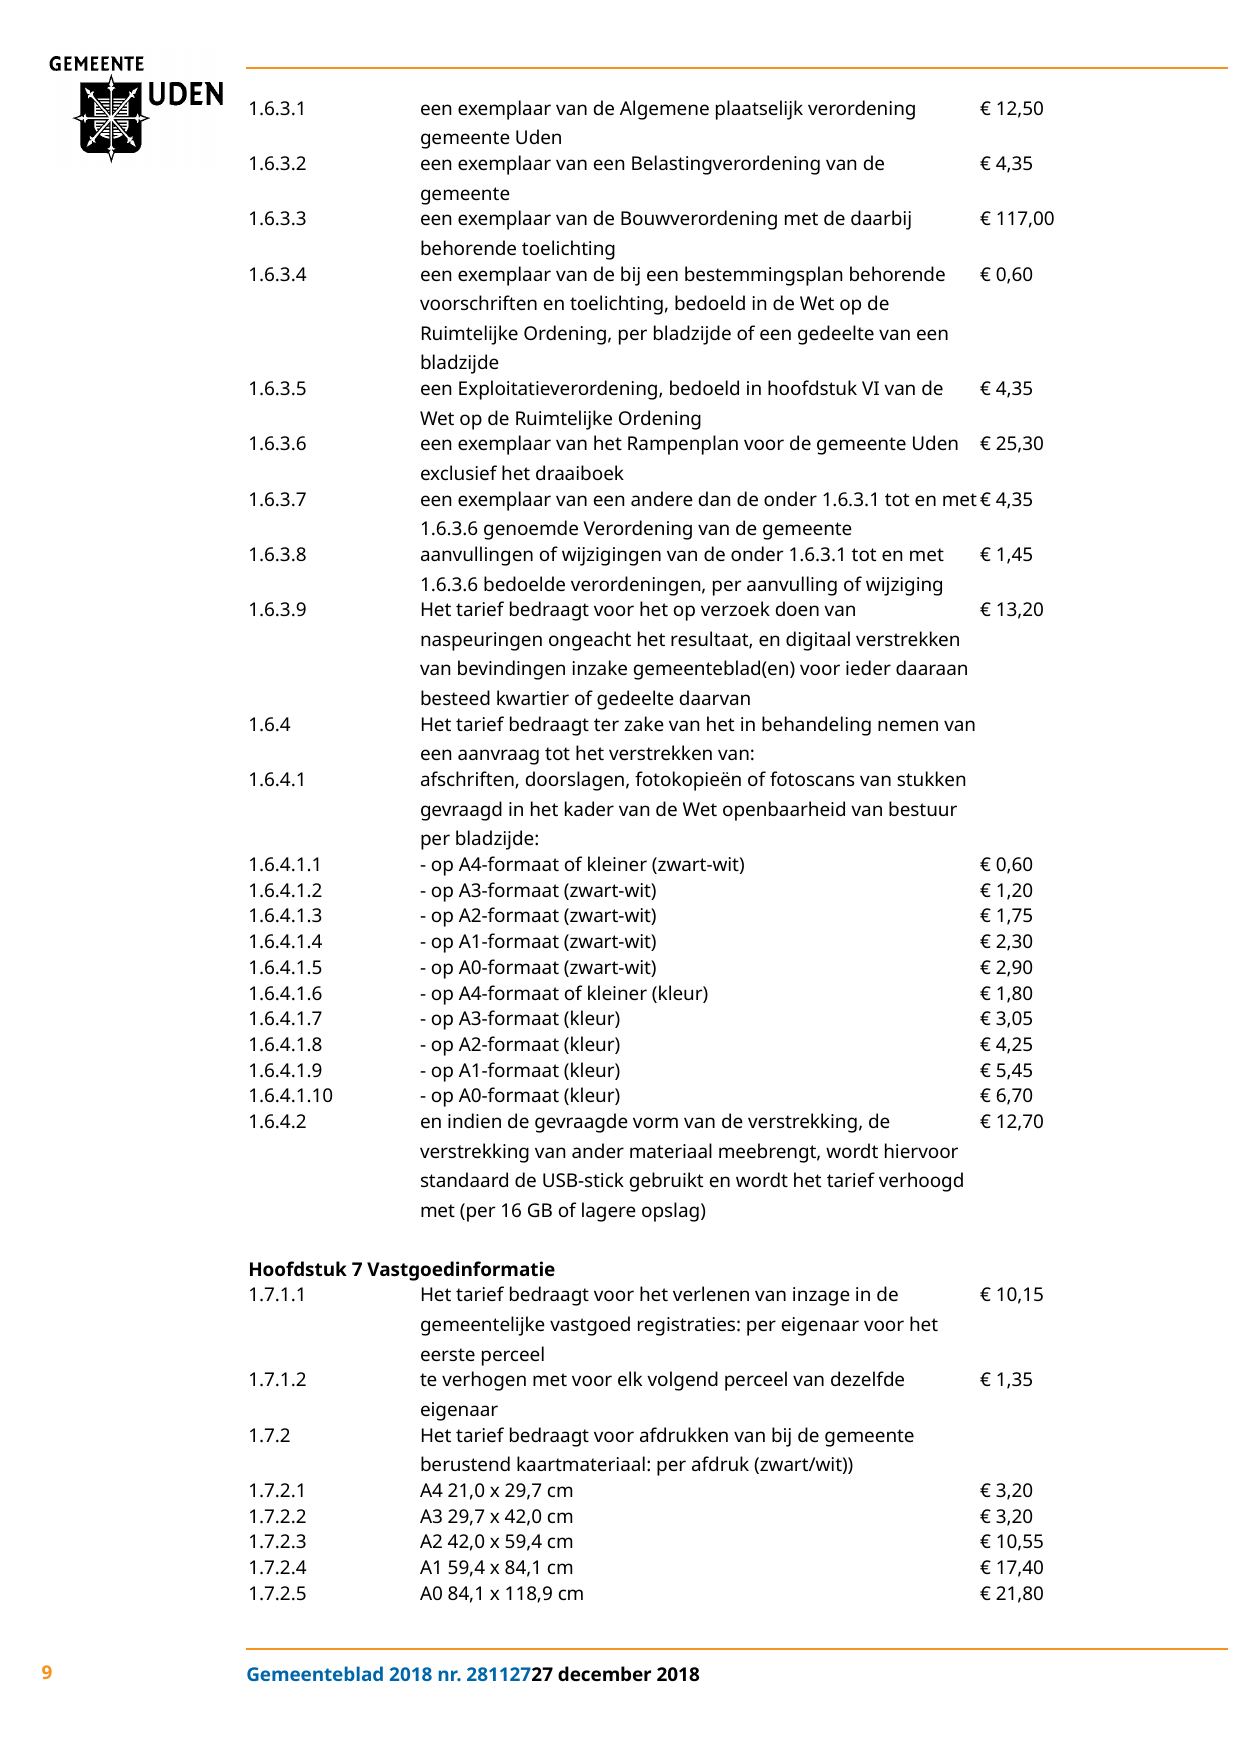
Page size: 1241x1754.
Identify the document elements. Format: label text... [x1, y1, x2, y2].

table_cell € 1,75 [980, 903, 1152, 928]
table_cell - op A2-formaat (kleur) [420, 1031, 980, 1057]
table_cell [980, 1422, 1152, 1477]
table_cell [980, 766, 1152, 851]
table_cell - op A3-formaat (zwart-wit) [420, 877, 980, 903]
table_cell 1.6.4.1.4 [248, 928, 420, 954]
table_cell - op A2-formaat (zwart-wit) [420, 903, 980, 928]
table_cell 1.6.3.2 [248, 150, 420, 205]
table_cell € 3,20 [980, 1477, 1152, 1503]
table_cell een exemplaar van de Algemene plaatselijk verordening gemeente Uden [420, 95, 980, 150]
table_cell afschriften, doorslagen, fotokopieën of fotoscans van stukken gevraagd in het kader van de Wet openbaarheid van bestuur per bladzijde: [420, 766, 980, 851]
table_cell € 1,80 [980, 980, 1152, 1006]
table_cell € 5,45 [980, 1057, 1152, 1083]
table_cell € 2,30 [980, 928, 1152, 954]
table_cell € 17,40 [980, 1554, 1152, 1580]
table_cell - op A1-formaat (kleur) [420, 1057, 980, 1083]
table_cell A2 42,0 x 59,4 cm [420, 1529, 980, 1554]
table_cell 1.7.2 [248, 1422, 420, 1477]
table_cell 1.6.4.1.10 [248, 1083, 420, 1108]
table_cell 1.6.4.1.6 [248, 980, 420, 1006]
table_cell 1.6.4.1.2 [248, 877, 420, 903]
table_cell 1.6.4.1.8 [248, 1031, 420, 1057]
table_cell Het tarief bedraagt voor afdrukken van bij de gemeente berustend kaartmateriaal: per afdruk (zwart/wit)) [420, 1422, 980, 1477]
table_cell 1.6.3.7 [248, 486, 420, 541]
table_cell 1.7.1.1 [248, 1282, 420, 1366]
table_cell een exemplaar van een Belastingverordening van de gemeente [420, 150, 980, 205]
table_cell A4 21,0 x 29,7 cm [420, 1477, 980, 1503]
table_cell een Exploitatieverordening, bedoeld in hoofdstuk VI van de Wet op de Ruimtelijke Ordening [420, 375, 980, 431]
table_cell € 3,20 [980, 1503, 1152, 1528]
table_cell € 4,35 [980, 375, 1152, 431]
table_cell [980, 711, 1152, 766]
table_cell € 13,20 [980, 596, 1152, 711]
table_cell A1 59,4 x 84,1 cm [420, 1554, 980, 1580]
table_cell 1.6.3.4 [248, 261, 420, 375]
table_cell € 0,60 [980, 261, 1152, 375]
table_cell € 117,00 [980, 205, 1152, 261]
table_cell € 2,90 [980, 954, 1152, 980]
table_cell 1.6.3.9 [248, 596, 420, 711]
table_cell - op A3-formaat (kleur) [420, 1006, 980, 1031]
table_cell te verhogen met voor elk volgend perceel van dezelfde eigenaar [420, 1366, 980, 1422]
table_cell Het tarief bedraagt voor het verlenen van inzage in de gemeentelijke vastgoed registraties: per eigenaar voor het eerste perceel [420, 1282, 980, 1366]
table_cell € 1,35 [980, 1366, 1152, 1422]
table_cell 1.6.3.8 [248, 541, 420, 596]
table_cell 1.7.1.2 [248, 1366, 420, 1422]
table_cell 1.6.4.1.3 [248, 903, 420, 928]
table_cell 1.7.2.4 [248, 1554, 420, 1580]
table_cell en indien de gevraagde vorm van de verstrekking, de verstrekking van ander materiaal meebrengt, wordt hiervoor standaard de USB-stick gebruikt en wordt het tarief verhoogd met (per 16 GB of lagere opslag) [420, 1109, 980, 1223]
table_cell € 25,30 [980, 431, 1152, 486]
table_cell - op A1-formaat (zwart-wit) [420, 928, 980, 954]
picture [41, 47, 231, 172]
table_cell 1.6.3.3 [248, 205, 420, 261]
table_cell - op A4-formaat of kleiner (kleur) [420, 980, 980, 1006]
table_cell 1.7.2.2 [248, 1503, 420, 1528]
table_header Hoofdstuk 7 Vastgoedinformatie [248, 1256, 1152, 1282]
table_cell Het tarief bedraagt voor het op verzoek doen van naspeuringen ongeacht het resultaat, en digitaal verstrekken van bevindingen inzake gemeenteblad(en) voor ieder daaraan besteed kwartier of gedeelte daarvan [420, 596, 980, 711]
table_cell 1.6.4.1.7 [248, 1006, 420, 1031]
table_cell 1.6.4.2 [248, 1109, 420, 1223]
table_cell € 12,70 [980, 1109, 1152, 1223]
table_cell 1.6.4.1.1 [248, 851, 420, 877]
table_cell 1.6.4 [248, 711, 420, 766]
table_cell € 0,60 [980, 851, 1152, 877]
table_cell 1.6.4.1 [248, 766, 420, 851]
table_cell € 4,35 [980, 486, 1152, 541]
table_cell € 4,35 [980, 150, 1152, 205]
table_cell een exemplaar van de Bouwverordening met de daarbij behorende toelichting [420, 205, 980, 261]
table_cell 1.6.3.1 [248, 95, 420, 150]
table_cell € 10,55 [980, 1529, 1152, 1554]
table_cell aanvullingen of wijzigingen van de onder 1.6.3.1 tot en met 1.6.3.6 bedoelde verordeningen, per aanvulling of wijziging [420, 541, 980, 596]
table_cell 1.7.2.1 [248, 1477, 420, 1503]
table_cell een exemplaar van een andere dan de onder 1.6.3.1 tot en met 1.6.3.6 genoemde Verordening van de gemeente [420, 486, 980, 541]
table_cell 1.6.3.5 [248, 375, 420, 431]
table_cell € 10,15 [980, 1282, 1152, 1366]
table_cell 1.6.4.1.5 [248, 954, 420, 980]
table_cell een exemplaar van de bij een bestemmingsplan behorende voorschriften en toelichting, bedoeld in de Wet op de Ruimtelijke Ordening, per bladzijde of een gedeelte van een bladzijde [420, 261, 980, 375]
table_cell - op A0-formaat (zwart-wit) [420, 954, 980, 980]
table_cell A3 29,7 x 42,0 cm [420, 1503, 980, 1528]
table_cell - op A4-formaat of kleiner (zwart-wit) [420, 851, 980, 877]
table_cell Het tarief bedraagt ter zake van het in behandeling nemen van een aanvraag tot het verstrekken van: [420, 711, 980, 766]
table_cell 1.6.4.1.9 [248, 1057, 420, 1083]
table_cell 1.7.2.3 [248, 1529, 420, 1554]
table_cell A0 84,1 x 118,9 cm [420, 1580, 980, 1606]
table_cell 1.6.3.6 [248, 431, 420, 486]
table_cell € 1,45 [980, 541, 1152, 596]
table_cell € 1,20 [980, 877, 1152, 903]
table_cell 1.7.2.5 [248, 1580, 420, 1606]
table_cell € 6,70 [980, 1083, 1152, 1108]
table_cell € 4,25 [980, 1031, 1152, 1057]
table_cell € 12,50 [980, 95, 1152, 150]
table_cell € 21,80 [980, 1580, 1152, 1606]
table_cell een exemplaar van het Rampenplan voor de gemeente Uden exclusief het draaiboek [420, 431, 980, 486]
table_cell € 3,05 [980, 1006, 1152, 1031]
table_cell - op A0-formaat (kleur) [420, 1083, 980, 1108]
